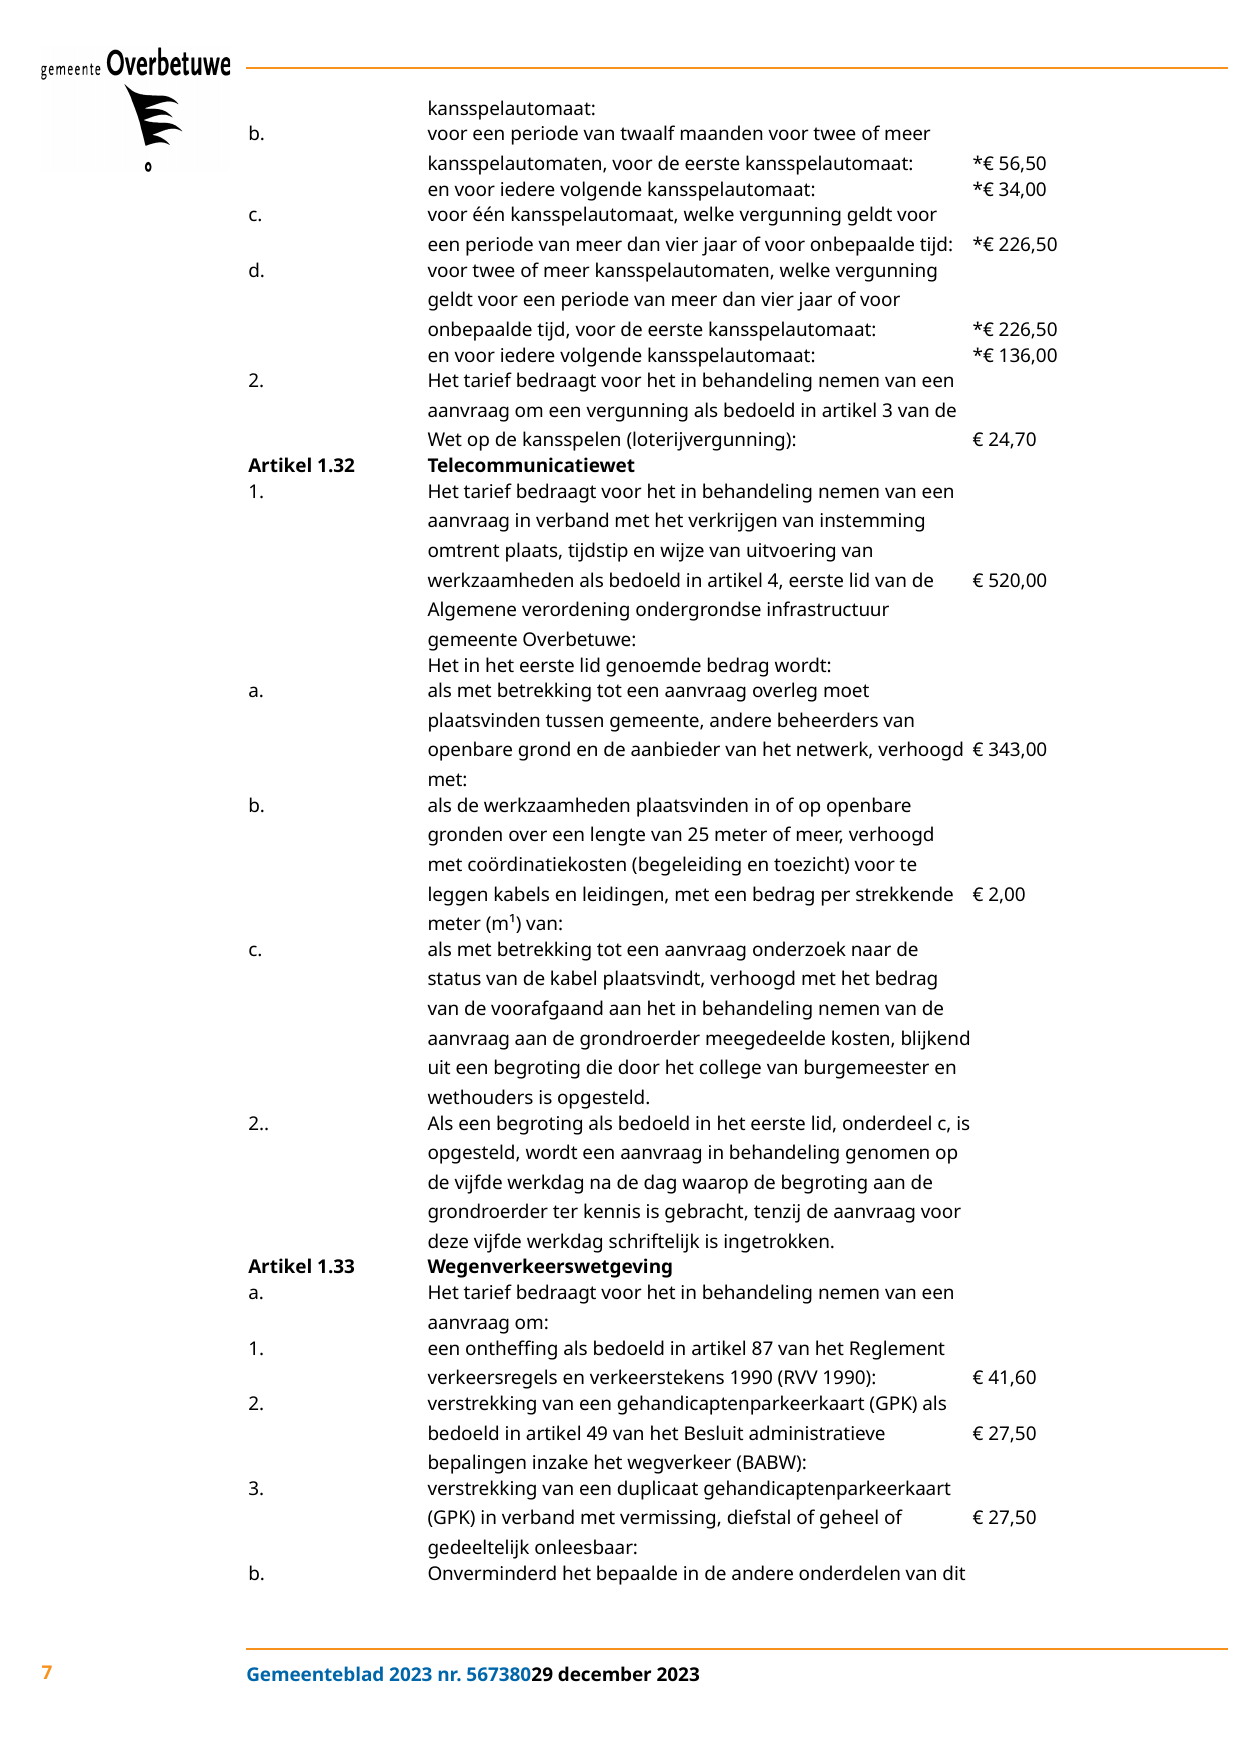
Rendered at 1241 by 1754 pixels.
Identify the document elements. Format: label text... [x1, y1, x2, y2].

table_cell [973, 1254, 1152, 1279]
table_cell voor twee of meer kansspelautomaten, welke vergunning geldt voor een periode van meer dan vier jaar of voor onbepaalde tijd, voor de eerste kansspelautomaat: [427, 257, 972, 342]
table_cell c. [248, 202, 427, 257]
table_cell Als een begroting als bedoeld in het eerste lid, onderdeel c, is opgesteld, wordt een aanvraag in behandeling genomen op de vijfde werkdag na de dag waarop de begroting aan de grondroerder ter kennis is gebracht, tenzij de aanvraag voor deze vijfde werkdag schriftelijk is ingetrokken. [427, 1110, 972, 1254]
table_cell [973, 936, 1152, 1110]
table_cell 1. [248, 1335, 427, 1390]
table_cell € 41,60 [973, 1335, 1152, 1390]
table_cell Telecommunicatiewet [427, 453, 972, 478]
table_cell verstrekking van een duplicaat gehandicaptenparkeerkaart (GPK) in verband met vermissing, diefstal of geheel of gedeeltelijk onleesbaar: [427, 1475, 972, 1560]
table_cell en voor iedere volgende kansspelautomaat: [427, 342, 972, 367]
table_cell verstrekking van een gehandicaptenparkeerkaart (GPK) als bedoeld in artikel 49 van het Besluit administratieve bepalingen inzake het wegverkeer (BABW): [427, 1390, 972, 1475]
table_cell [973, 95, 1152, 121]
table_cell € 27,50 [973, 1390, 1152, 1475]
table_cell 2.. [248, 1110, 427, 1254]
table_cell 2. [248, 368, 427, 452]
table_cell [248, 176, 427, 202]
table_cell Onverminderd het bepaalde in de andere onderdelen van dit [427, 1560, 972, 1586]
table_cell € 27,50 [973, 1475, 1152, 1560]
table_cell [248, 95, 427, 121]
table_cell [973, 652, 1152, 677]
table_cell Het in het eerste lid genoemde bedrag wordt: [427, 652, 972, 677]
table_cell Het tarief bedraagt voor het in behandeling nemen van een aanvraag in verband met het verkrijgen van instemming omtrent plaats, tijdstip en wijze van uitvoering van werkzaamheden als bedoeld in artikel 4, eerste lid van de Algemene verordening ondergrondse infrastructuur gemeente Overbetuwe: [427, 478, 972, 652]
table_cell Artikel 1.33 [248, 1254, 427, 1279]
table_cell c. [248, 936, 427, 1110]
table_cell € 520,00 [973, 478, 1152, 652]
table_cell [973, 1110, 1152, 1254]
table_cell voor een periode van twaalf maanden voor twee of meer kansspelautomaten, voor de eerste kansspelautomaat: [427, 121, 972, 176]
table_cell Artikel 1.32 [248, 453, 427, 478]
table_cell € 24,70 [973, 368, 1152, 452]
table_cell *€ 34,00 [973, 176, 1152, 202]
table_cell a. [248, 1280, 427, 1335]
table_cell b. [248, 1560, 427, 1586]
table_cell b. [248, 121, 427, 176]
table_cell *€ 136,00 [973, 342, 1152, 367]
table_cell € 2,00 [973, 792, 1152, 936]
table_cell Het tarief bedraagt voor het in behandeling nemen van een aanvraag om: [427, 1280, 972, 1335]
table_cell kansspelautomaat: [427, 95, 972, 121]
table_cell als met betrekking tot een aanvraag onderzoek naar de status van de kabel plaatsvindt, verhoogd met het bedrag van de voorafgaand aan het in behandeling nemen van de aanvraag aan de grondroerder meegedeelde kosten, blijkend uit een begroting die door het college van burgemeester en wethouders is opgesteld. [427, 936, 972, 1110]
table_cell *€ 56,50 [973, 121, 1152, 176]
table_cell a. [248, 678, 427, 792]
table_cell [248, 652, 427, 677]
table_cell Het tarief bedraagt voor het in behandeling nemen van een aanvraag om een vergunning als bedoeld in artikel 3 van de Wet op de kansspelen (loterijvergunning): [427, 368, 972, 452]
table_cell [973, 453, 1152, 478]
table_cell als met betrekking tot een aanvraag overleg moet plaatsvinden tussen gemeente, andere beheerders van openbare grond en de aanbieder van het netwerk, verhoogd met: [427, 678, 972, 792]
table_cell 3. [248, 1475, 427, 1560]
table_cell voor één kansspelautomaat, welke vergunning geldt voor een periode van meer dan vier jaar of voor onbepaalde tijd: [427, 202, 972, 257]
table_cell [248, 342, 427, 367]
table_cell *€ 226,50 [973, 202, 1152, 257]
table_cell 1. [248, 478, 427, 652]
table_cell *€ 226,50 [973, 257, 1152, 342]
table_cell d. [248, 257, 427, 342]
table_cell een ontheffing als bedoeld in artikel 87 van het Reglement verkeersregels en verkeerstekens 1990 (RVV 1990): [427, 1335, 972, 1390]
table_cell [973, 1560, 1152, 1586]
table_cell 2. [248, 1390, 427, 1475]
table_cell en voor iedere volgende kansspelautomaat: [427, 176, 972, 202]
table_cell € 343,00 [973, 678, 1152, 792]
picture [41, 47, 231, 172]
table_cell [973, 1280, 1152, 1335]
table_cell Wegenverkeerswetgeving [427, 1254, 972, 1279]
table_cell als de werkzaamheden plaatsvinden in of op openbare gronden over een lengte van 25 meter of meer, verhoogd met coördinatiekosten (begeleiding en toezicht) voor te leggen kabels en leidingen, met een bedrag per strekkende meter (m¹) van: [427, 792, 972, 936]
table_cell b. [248, 792, 427, 936]
